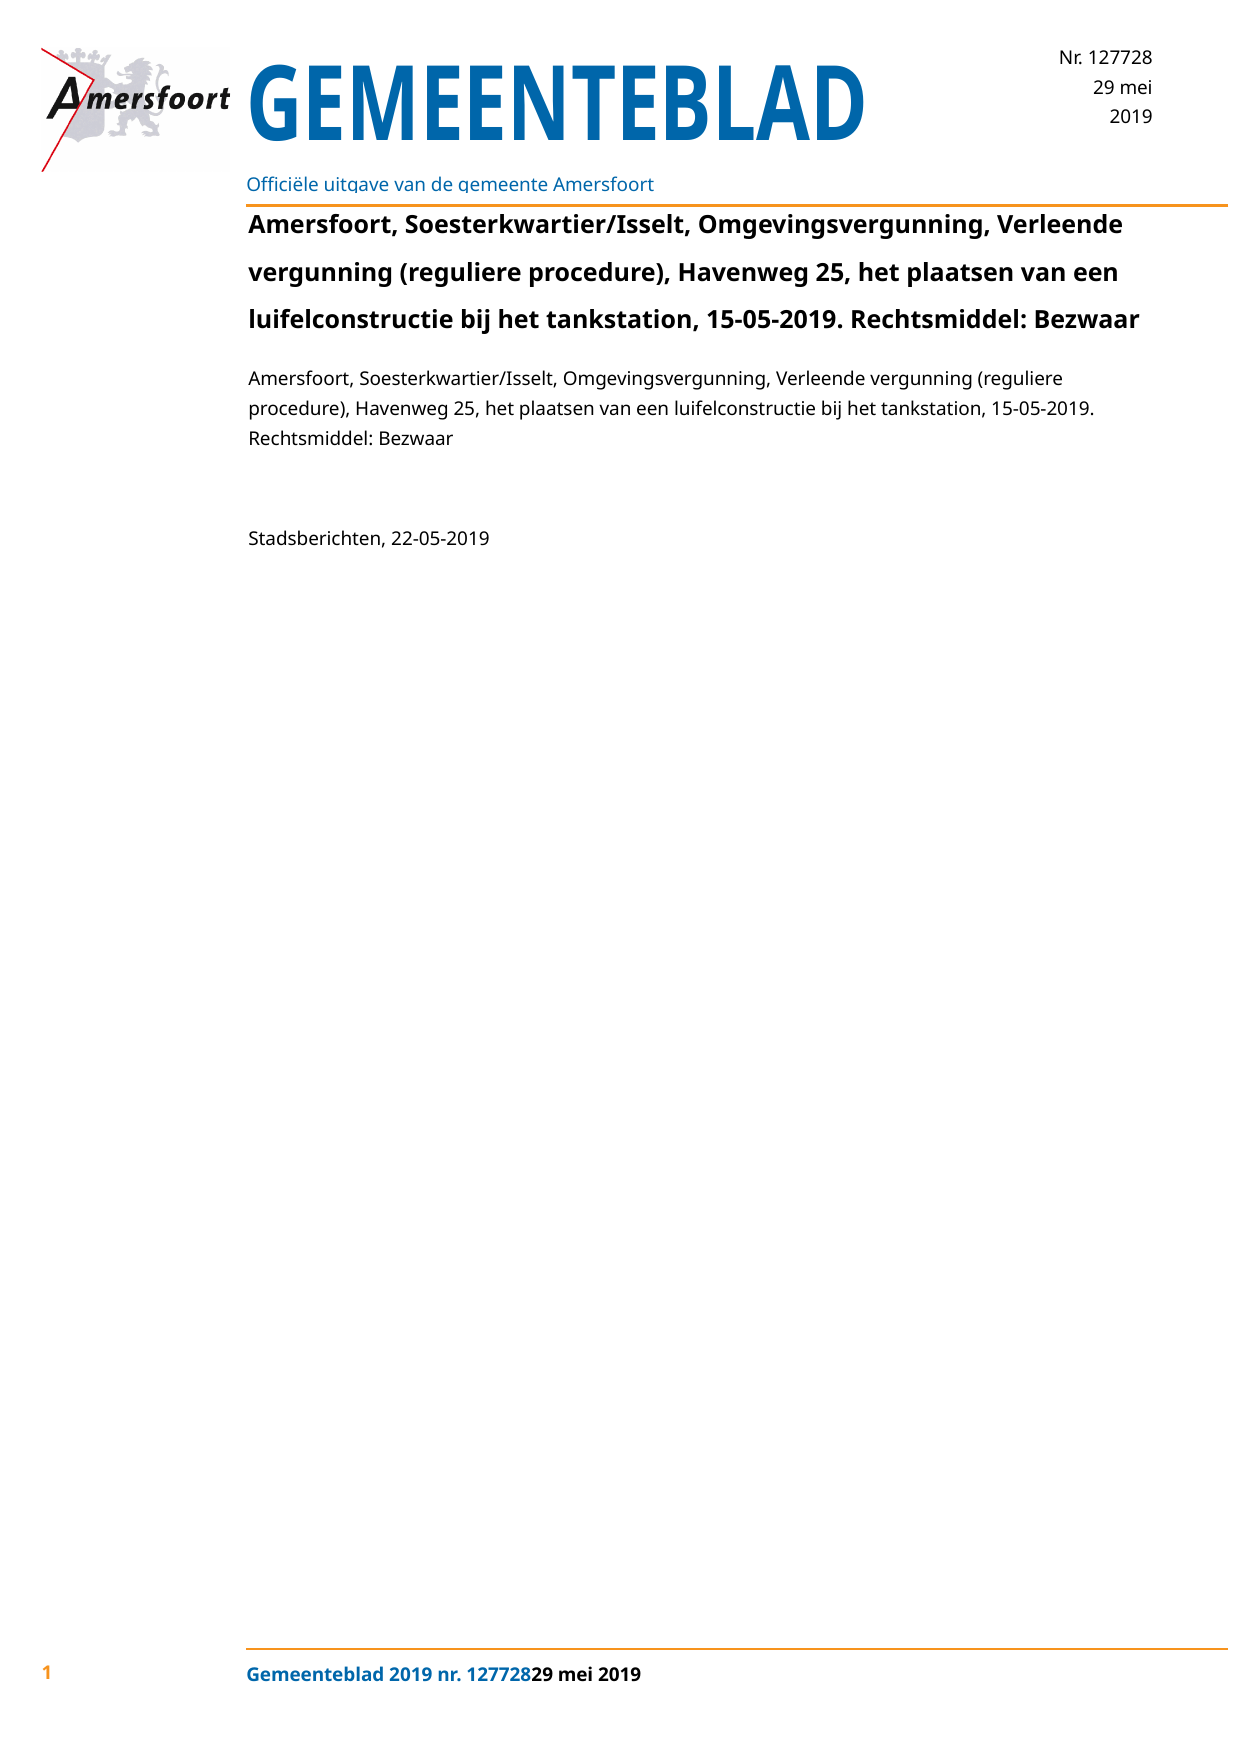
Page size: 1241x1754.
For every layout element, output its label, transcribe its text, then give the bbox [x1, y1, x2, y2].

text Amersfoort, Soesterkwartier/Isselt, Omgevingsvergunning, Verleende vergunning (reguliere procedure), Havenweg 25, het plaatsen van een luifelconstructie bij het tankstation, 15-05-2019. Rechtsmiddel: Bezwaar [248, 366, 1152, 450]
text Stadsberichten, 22-05-2019 [248, 526, 1152, 551]
text Amersfoort, Soesterkwartier/Isselt, Omgevingsvergunning, Verleende vergunning (reguliere procedure), Havenweg 25, het plaatsen van een luifelconstructie bij het tankstation, 15-05-2019. Rechtsmiddel: Bezwaar [248, 207, 1152, 336]
picture [41, 47, 231, 172]
